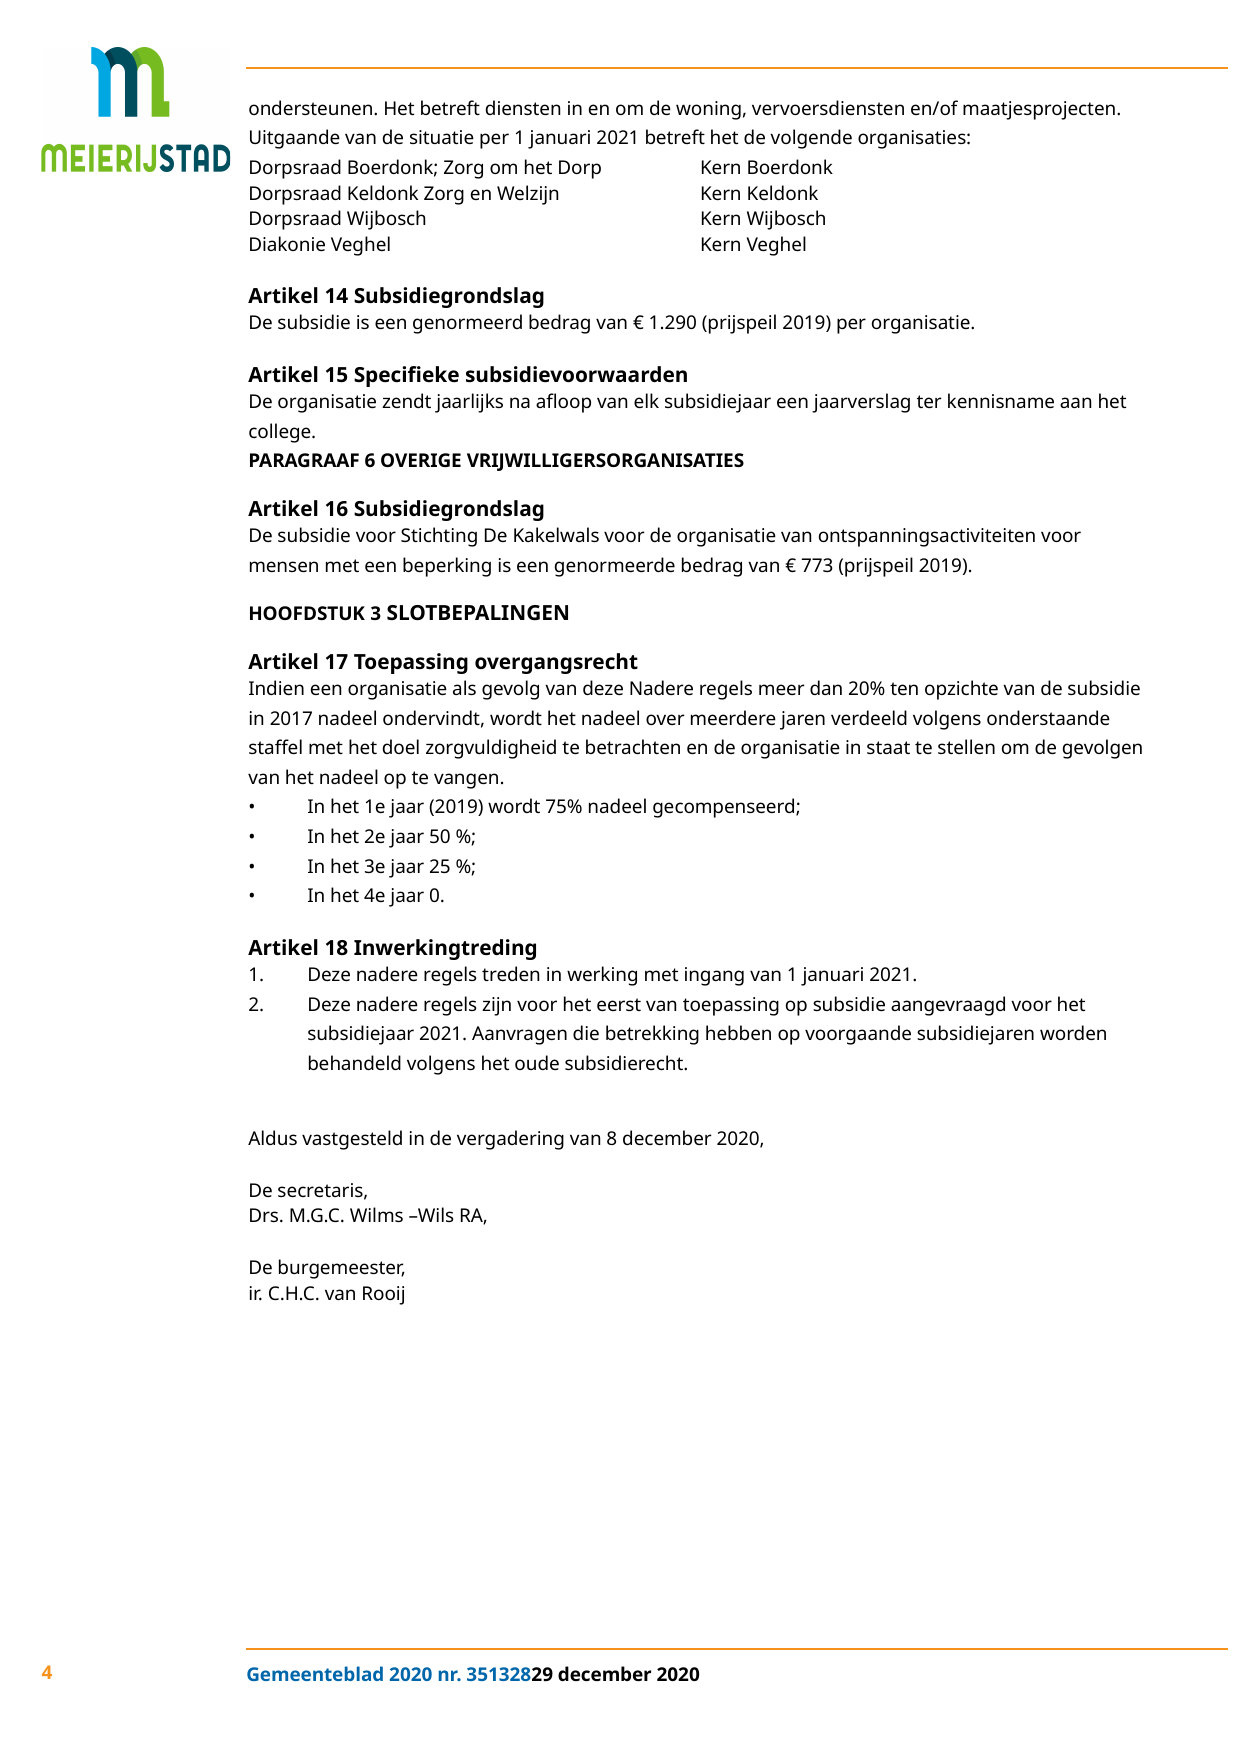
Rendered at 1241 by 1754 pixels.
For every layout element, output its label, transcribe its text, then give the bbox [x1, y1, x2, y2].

list In het 1e jaar (2019) wordt 75% nadeel gecompenseerd; [248, 794, 1152, 819]
text Drs. M.G.C. Wilms –Wils RA, [248, 1202, 1152, 1228]
text PARAGRAAF 6 OVERIGE VRIJWILLIGERSORGANISATIES [248, 447, 1152, 473]
text Artikel 14 Subsidiegrondslag [248, 281, 1152, 309]
list Deze nadere regels treden in werking met ingang van 1 januari 2021. [248, 961, 1152, 987]
list Deze nadere regels zijn voor het eerst van toepassing op subsidie aangevraagd voor het subsidiejaar 2021. Aanvragen die betrekking hebben op voorgaande subsidiejaren worden behandeld volgens het oude subsidierecht. [248, 991, 1152, 1076]
text Indien een organisatie als gevolg van deze Nadere regels meer dan 20% ten opzichte van de subsidie in 2017 nadeel ondervindt, wordt het nadeel over meerdere jaren verdeeld volgens onderstaande staffel met het doel zorgvuldigheid te betrachten en de organisatie in staat te stellen om de gevolgen van het nadeel op te vangen. [248, 675, 1152, 790]
table_cell Kern Veghel [700, 231, 1152, 257]
table_cell Dorpsraad Wijbosch [248, 206, 700, 231]
text De organisatie zendt jaarlijks na afloop van elk subsidiejaar een jaarverslag ter kennisname aan het college. [248, 388, 1152, 444]
picture [41, 47, 231, 172]
table_header Dorpsraad Boerdonk; Zorg om het Dorp [248, 154, 700, 180]
list In het 3e jaar 25 %; [248, 853, 1152, 879]
text Artikel 15 Specifieke subsidievoorwaarden [248, 360, 1152, 388]
text De subsidie is een genormeerd bedrag van € 1.290 (prijspeil 2019) per organisatie. [248, 309, 1152, 335]
text ondersteunen. Het betreft diensten in en om de woning, vervoersdiensten en/of maatjesprojecten. Uitgaande van de situatie per 1 januari 2021 betreft het de volgende organisaties: [248, 95, 1152, 150]
text De subsidie voor Stichting De Kakelwals voor de organisatie van ontspanningsactiviteiten voor mensen met een beperking is een genormeerde bedrag van € 773 (prijspeil 2019). [248, 522, 1152, 578]
table_cell Kern Keldonk [700, 180, 1152, 206]
text Artikel 16 Subsidiegrondslag [248, 494, 1152, 522]
text Aldus vastgesteld in de vergadering van 8 december 2020, [248, 1125, 1152, 1151]
list In het 2e jaar 50 %; [248, 823, 1152, 849]
table_cell Diakonie Veghel [248, 231, 700, 257]
text ir. C.H.C. van Rooij [248, 1280, 1152, 1305]
text Artikel 17 Toepassing overgangsrecht [248, 647, 1152, 675]
text Artikel 18 Inwerkingtreding [248, 933, 1152, 961]
list In het 4e jaar 0. [248, 882, 1152, 908]
text De secretaris, [248, 1177, 1152, 1202]
text De burgemeester, [248, 1254, 1152, 1280]
table_header Kern Boerdonk [700, 154, 1152, 180]
table_cell Dorpsraad Keldonk Zorg en Welzijn [248, 180, 700, 206]
table_cell Kern Wijbosch [700, 206, 1152, 231]
text HOOFDSTUK 3 SLOTBEPALINGEN [248, 598, 1152, 626]
